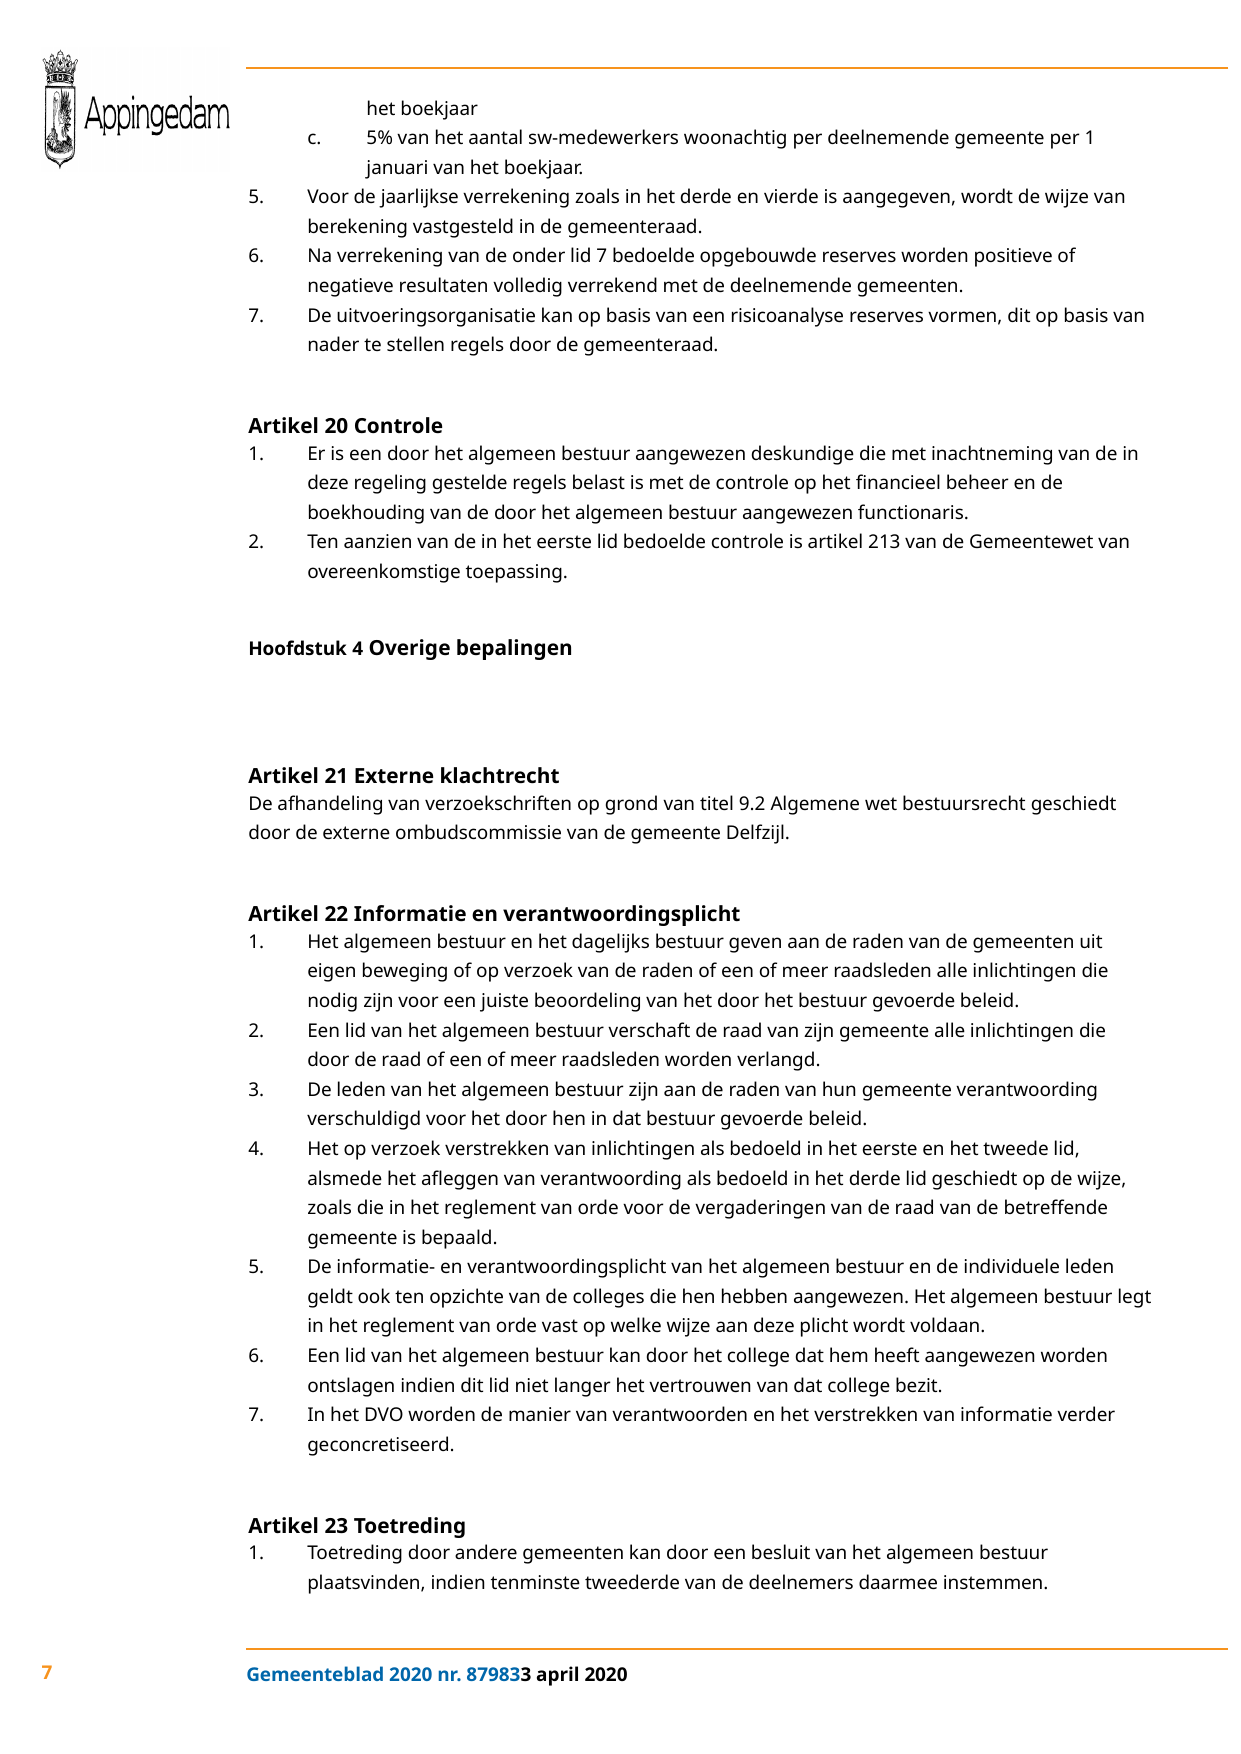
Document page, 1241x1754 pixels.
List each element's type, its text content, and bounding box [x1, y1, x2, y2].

picture [41, 47, 231, 172]
text Hoofdstuk 4 Overige bepalingen [248, 633, 1152, 662]
list De uitvoeringsorganisatie kan op basis van een risicoanalyse reserves vormen, dit op basis van nader te stellen regels door de gemeenteraad. [248, 302, 1152, 357]
list Er is een door het algemeen bestuur aangewezen deskundige die met inachtneming van de in deze regeling gestelde regels belast is met de controle op het financieel beheer en de boekhouding van de door het algemeen bestuur aangewezen functionaris. [248, 440, 1152, 525]
list 5% van het aantal sw-medewerkers woonachtig per deelnemende gemeente per 1 januari van het boekjaar. [307, 124, 1152, 180]
text Artikel 22 Informatie en verantwoordingsplicht [248, 899, 1152, 928]
list Voor de jaarlijkse verrekening zoals in het derde en vierde is aangegeven, wordt de wijze van berekening vastgesteld in de gemeenteraad. [248, 183, 1152, 239]
text De afhandeling van verzoekschriften op grond van titel 9.2 Algemene wet bestuursrecht geschiedt door de externe ombudscommissie van de gemeente Delfzijl. [248, 790, 1152, 845]
list Ten aanzien van de in het eerste lid bedoelde controle is artikel 213 van de Gemeentewet van overeenkomstige toepassing. [248, 529, 1152, 584]
list Een lid van het algemeen bestuur kan door het college dat hem heeft aangewezen worden ontslagen indien dit lid niet langer het vertrouwen van dat college bezit. [248, 1342, 1152, 1397]
list het boekjaar [307, 95, 1152, 121]
list Na verrekening van de onder lid 7 bedoelde opgebouwde reserves worden positieve of negatieve resultaten volledig verrekend met de deelnemende gemeenten. [248, 243, 1152, 298]
list De informatie- en verantwoordingsplicht van het algemeen bestuur en de individuele leden geldt ook ten opzichte van de colleges die hen hebben aangewezen. Het algemeen bestuur legt in het reglement van orde vast op welke wijze aan deze plicht wordt voldaan. [248, 1253, 1152, 1338]
list In het DVO worden de manier van verantwoorden en het verstrekken van informatie verder geconcretiseerd. [248, 1401, 1152, 1457]
text Artikel 21 Externe klachtrecht [248, 762, 1152, 790]
list Het op verzoek verstrekken van inlichtingen als bedoeld in het eerste en het tweede lid, alsmede het afleggen van verantwoording als bedoeld in het derde lid geschiedt op de wijze, zoals die in het reglement van orde voor de vergaderingen van de raad van de betreffende gemeente is bepaald. [248, 1135, 1152, 1249]
list Het algemeen bestuur en het dagelijks bestuur geven aan de raden van de gemeenten uit eigen beweging of op verzoek van de raden of een of meer raadsleden alle inlichtingen die nodig zijn voor een juiste beoordeling van het door het bestuur gevoerde beleid. [248, 928, 1152, 1013]
list De leden van het algemeen bestuur zijn aan de raden van hun gemeente verantwoording verschuldigd voor het door hen in dat bestuur gevoerde beleid. [248, 1076, 1152, 1131]
text Artikel 20 Controle [248, 411, 1152, 440]
list Een lid van het algemeen bestuur verschaft de raad van zijn gemeente alle inlichtingen die door de raad of een of meer raadsleden worden verlangd. [248, 1017, 1152, 1072]
text Artikel 23 Toetreding [248, 1511, 1152, 1539]
list Toetreding door andere gemeenten kan door een besluit van het algemeen bestuur plaatsvinden, indien tenminste tweederde van de deelnemers daarmee instemmen. [248, 1539, 1152, 1595]
